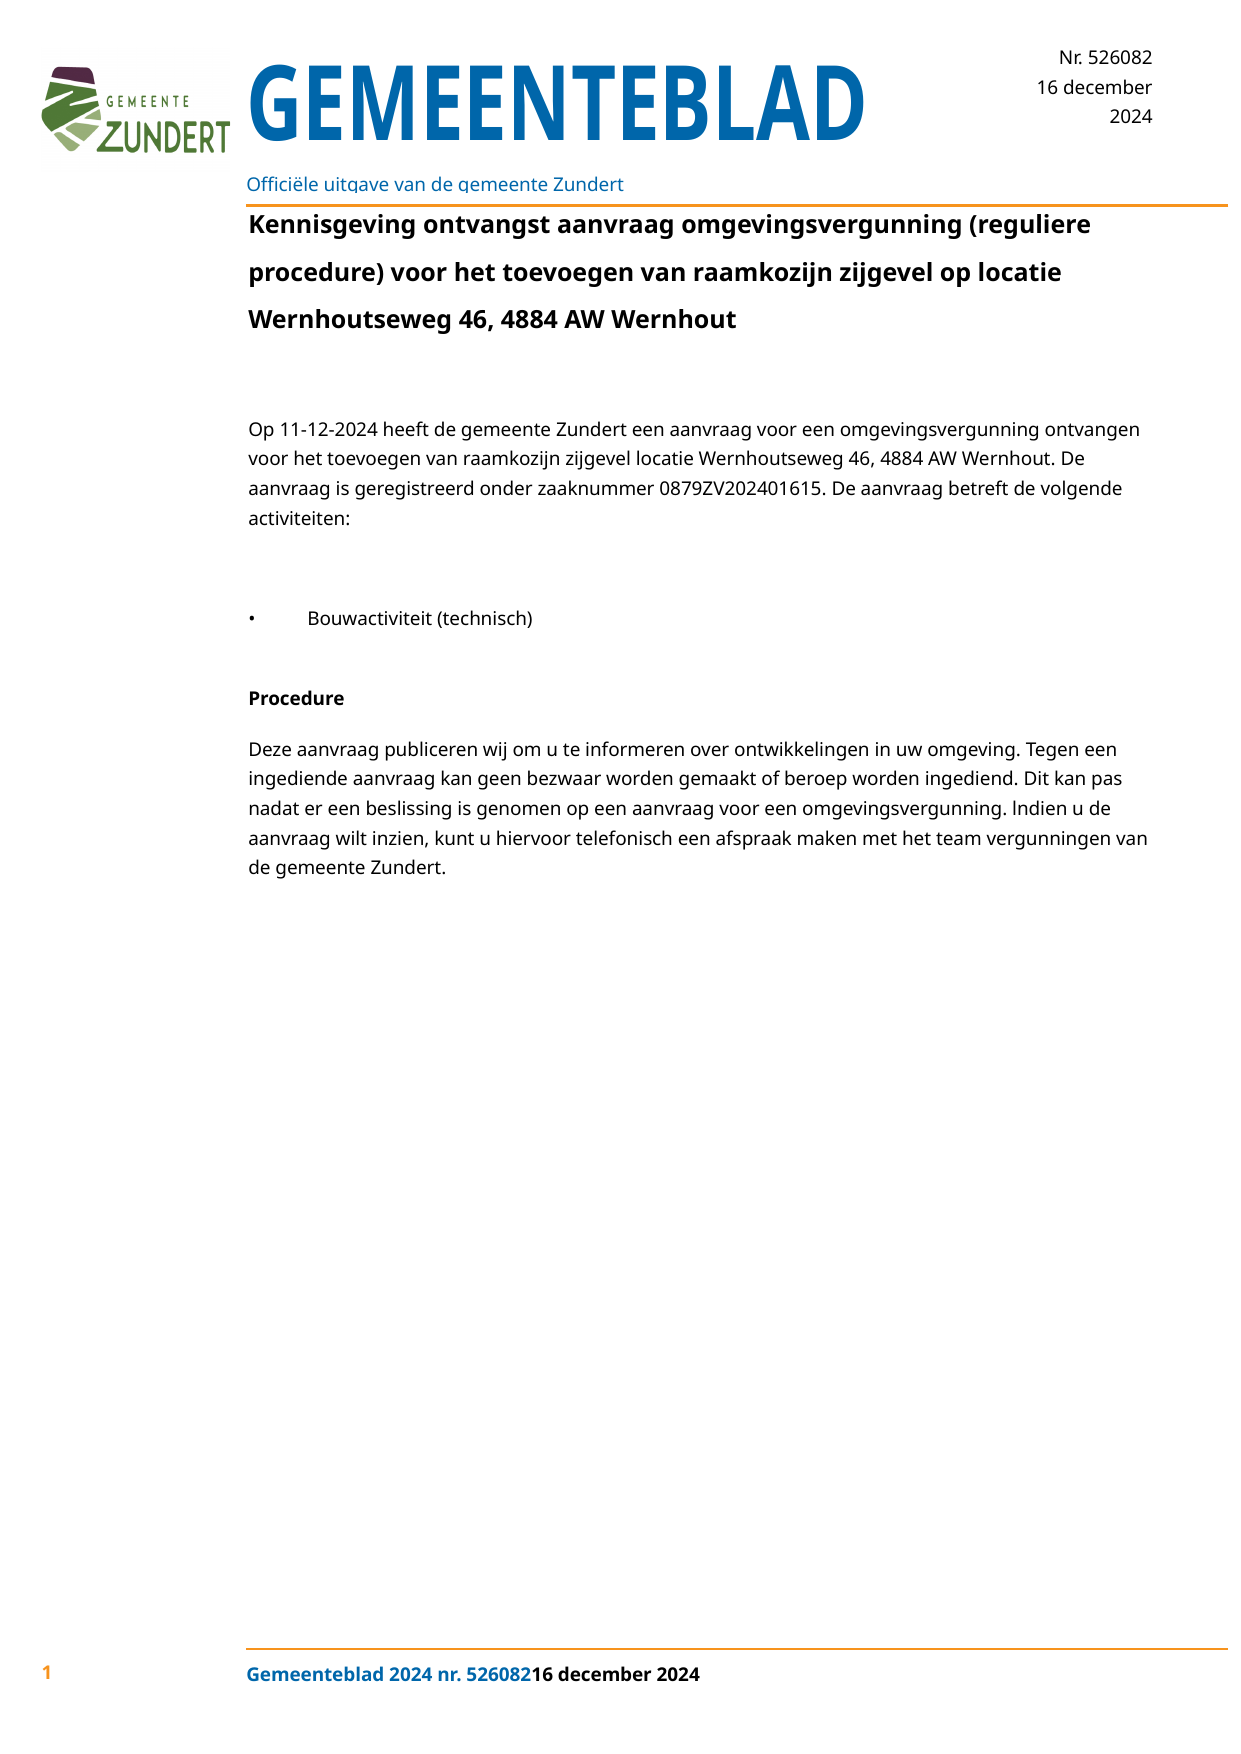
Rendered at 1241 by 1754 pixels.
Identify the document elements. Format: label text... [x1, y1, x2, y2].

picture [41, 47, 231, 172]
text Procedure [248, 686, 1152, 711]
text Kennisgeving ontvangst aanvraag omgevingsvergunning (reguliere procedure) voor het toevoegen van raamkozijn zijgevel op locatie Wernhoutseweg 46, 4884 AW Wernhout [248, 207, 1152, 336]
list Bouwactiviteit (technisch) [248, 606, 1152, 631]
text Op 11-12-2024 heeft de gemeente Zundert een aanvraag voor een omgevingsvergunning ontvangen voor het toevoegen van raamkozijn zijgevel locatie Wernhoutseweg 46, 4884 AW Wernhout. De aanvraag is geregistreerd onder zaaknummer 0879ZV202401615. De aanvraag betreft de volgende activiteiten: [248, 416, 1152, 530]
text Deze aanvraag publiceren wij om u te informeren over ontwikkelingen in uw omgeving. Tegen een ingediende aanvraag kan geen bezwaar worden gemaakt of beroep worden ingediend. Dit kan pas nadat er een beslissing is genomen op een aanvraag voor een omgevingsvergunning. lndien u de aanvraag wilt inzien, kunt u hiervoor telefonisch een afspraak maken met het team vergunningen van de gemeente Zundert. [248, 736, 1152, 880]
